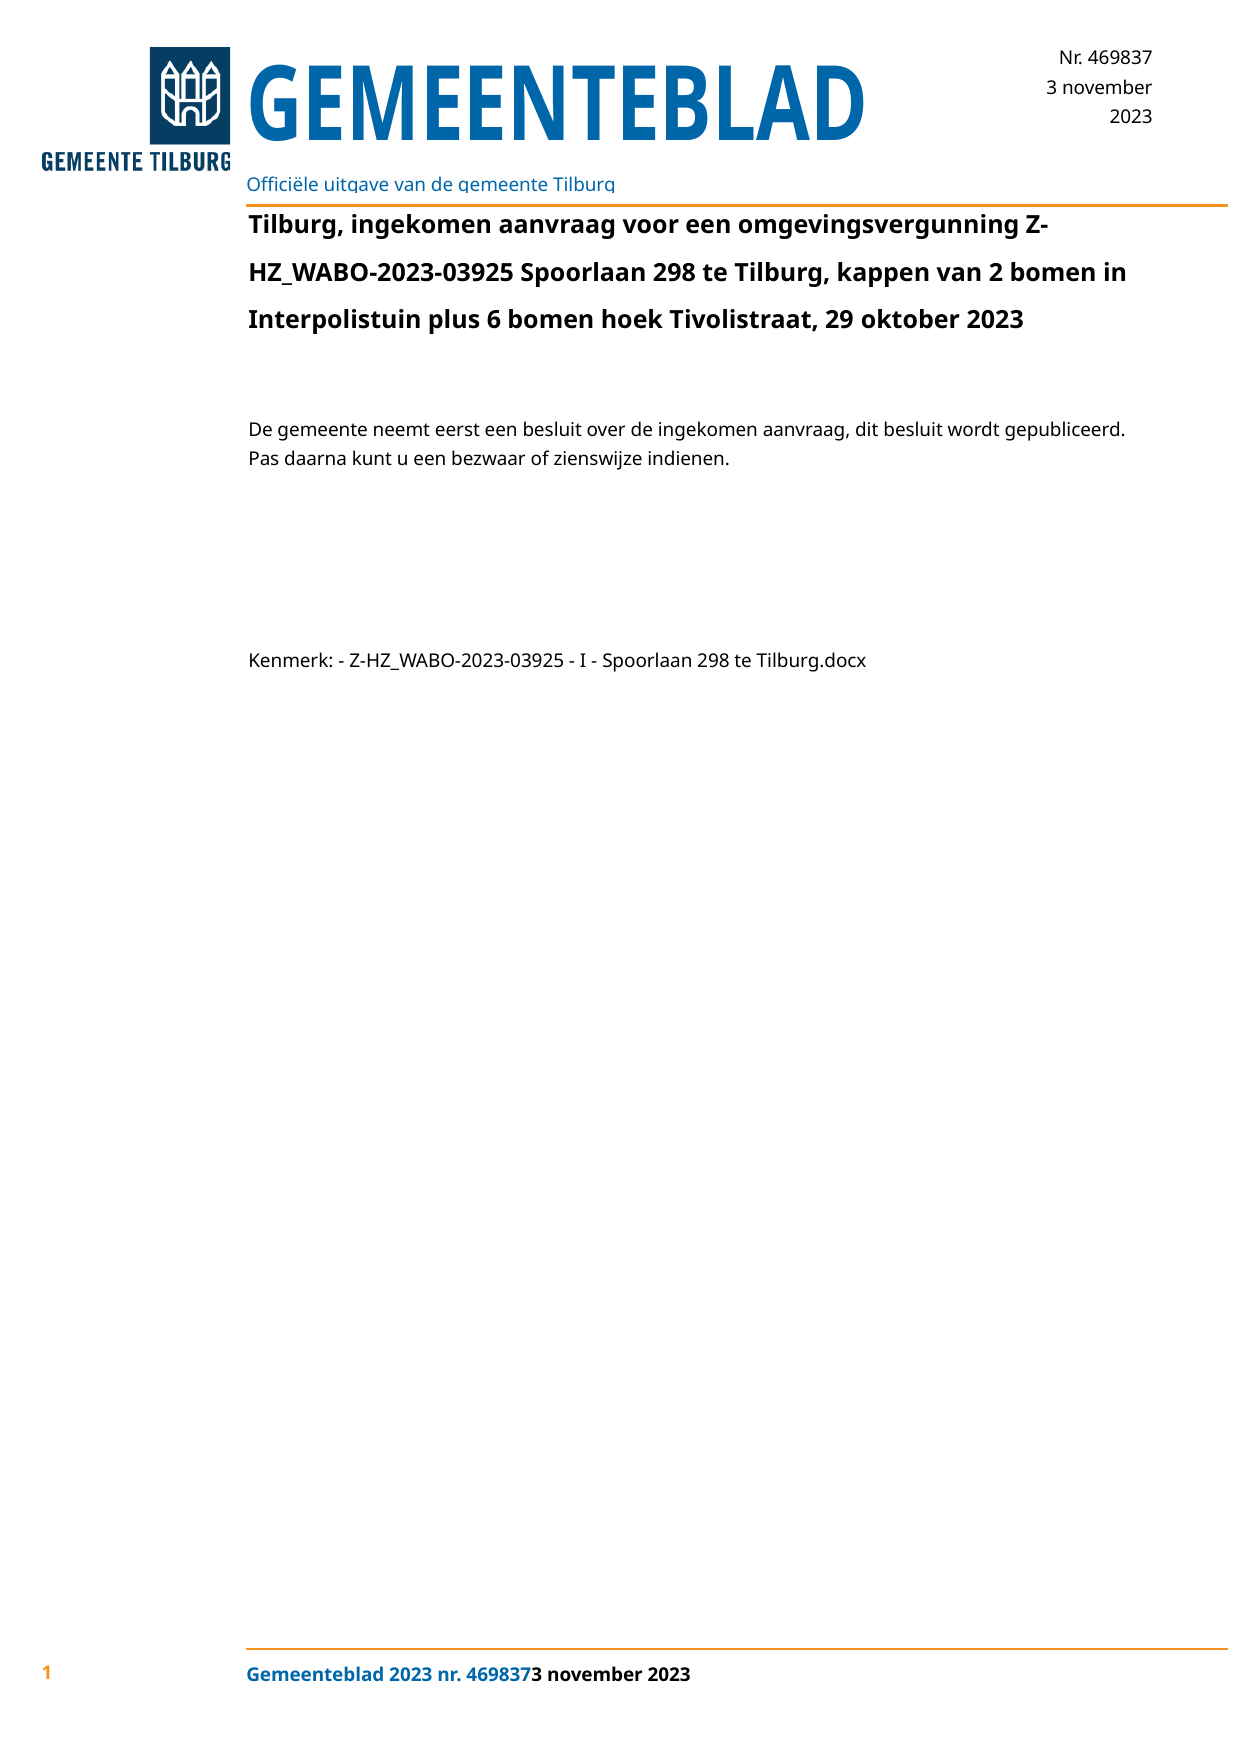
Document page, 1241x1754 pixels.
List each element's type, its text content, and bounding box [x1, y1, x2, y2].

text Kenmerk: - Z-HZ_WABO-2023-03925 - I - Spoorlaan 298 te Tilburg.docx [248, 647, 1152, 673]
text Tilburg, ingekomen aanvraag voor een omgevingsvergunning Z-HZ_WABO-2023-03925 Spoorlaan 298 te Tilburg, kappen van 2 bomen in Interpolistuin plus 6 bomen hoek Tivolistraat, 29 oktober 2023 [248, 207, 1152, 336]
picture [41, 47, 231, 172]
text De gemeente neemt eerst een besluit over de ingekomen aanvraag, dit besluit wordt gepubliceerd. Pas daarna kunt u een bezwaar of zienswijze indienen. [248, 416, 1152, 471]
